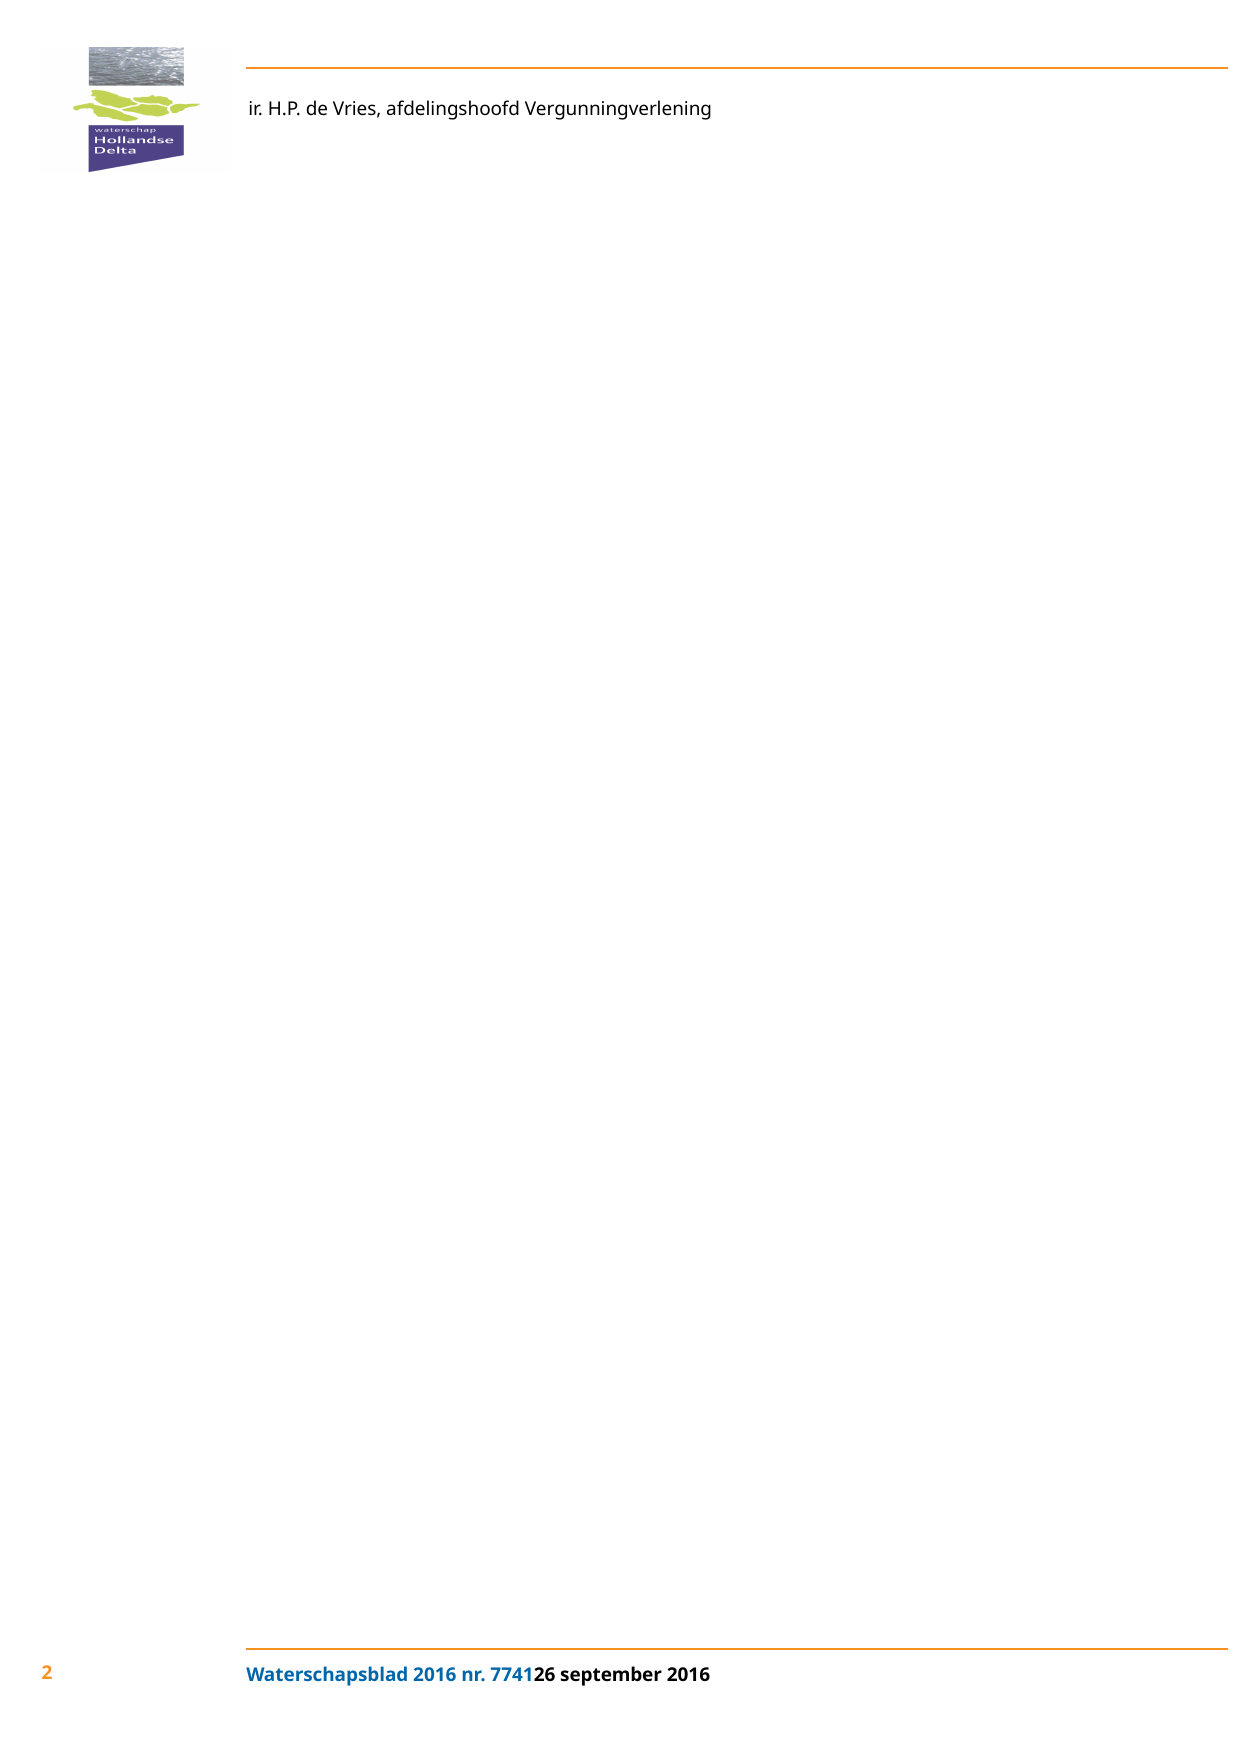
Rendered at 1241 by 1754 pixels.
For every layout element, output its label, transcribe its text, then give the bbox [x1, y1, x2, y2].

text ir. H.P. de Vries, afdelingshoofd Vergunningverlening [248, 95, 1152, 121]
picture [41, 47, 231, 172]
